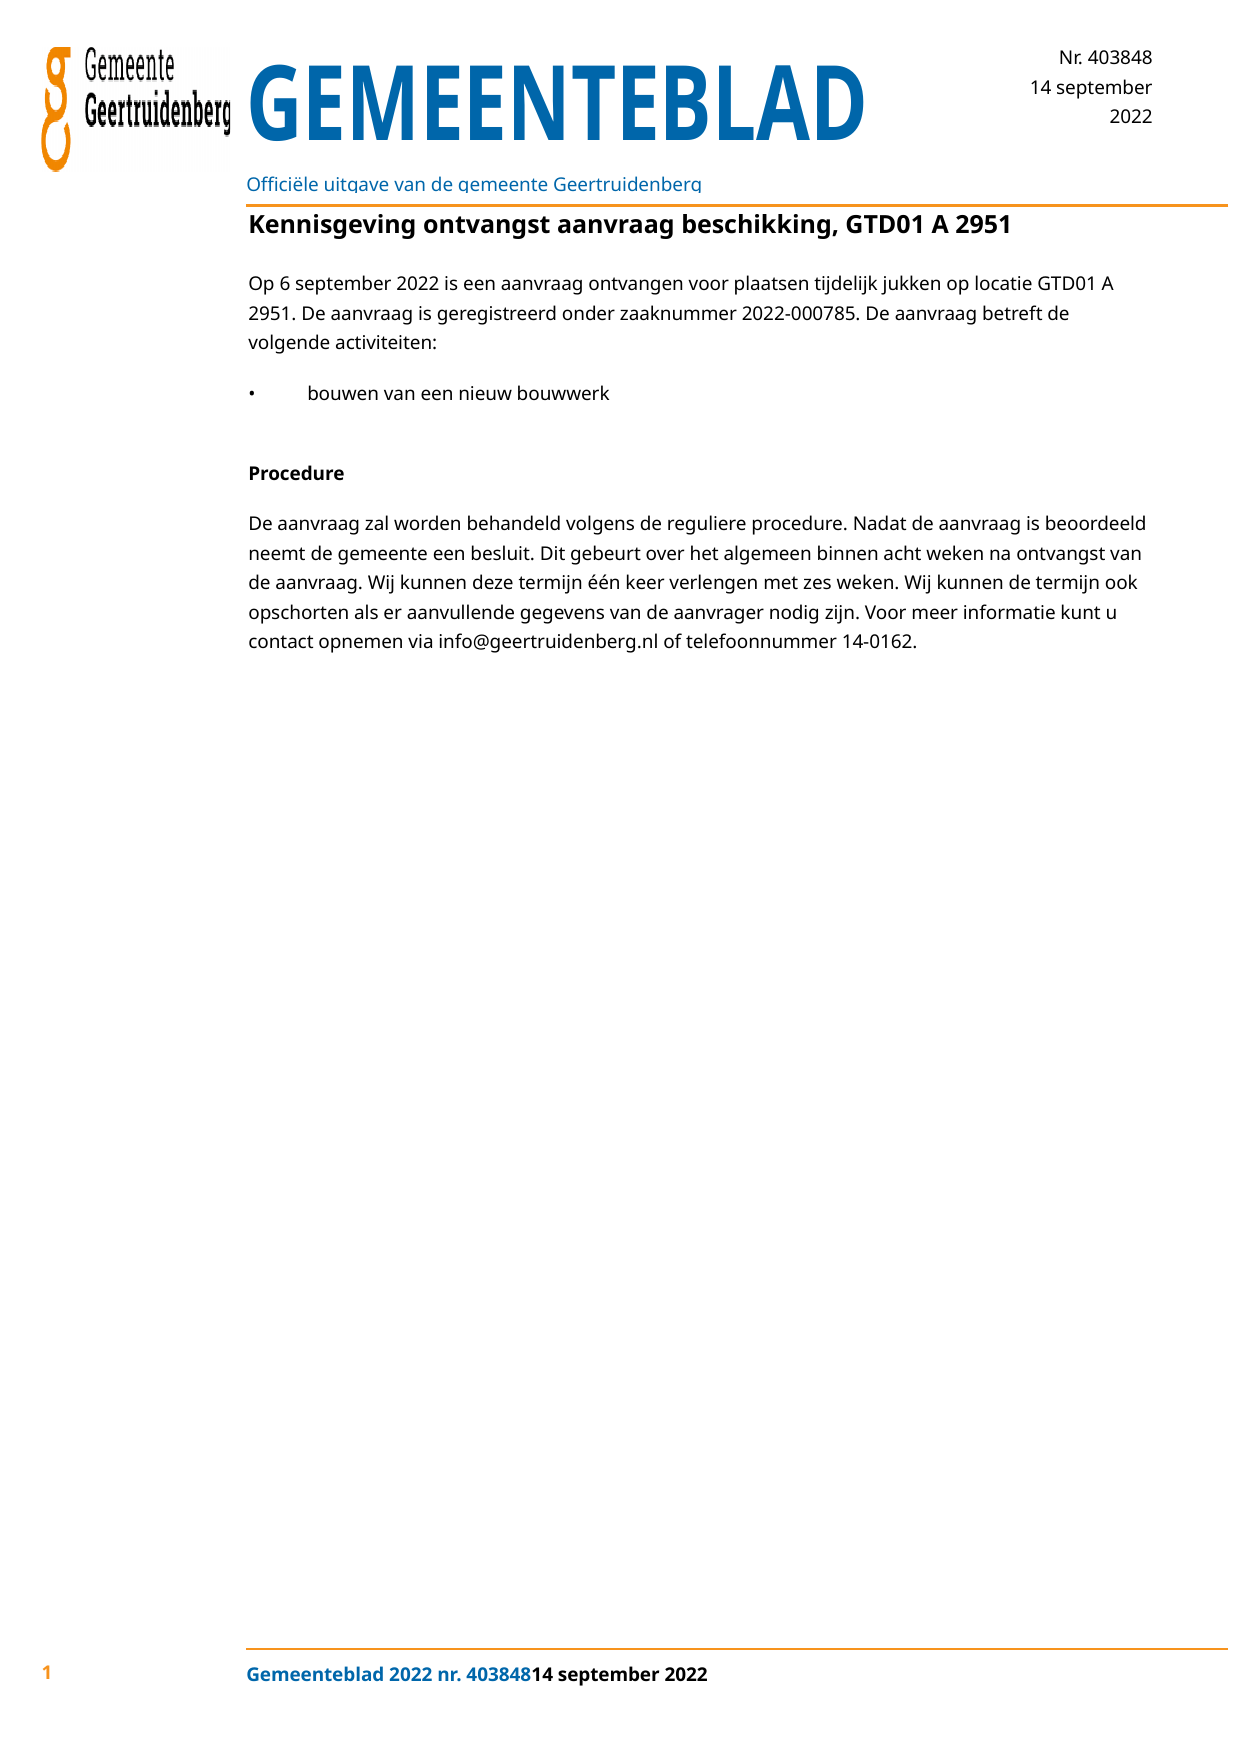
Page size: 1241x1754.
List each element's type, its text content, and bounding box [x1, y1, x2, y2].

list bouwen van een nieuw bouwwerk [248, 380, 1152, 406]
text De aanvraag zal worden behandeld volgens de reguliere procedure. Nadat de aanvraag is beoordeeld neemt de gemeente een besluit. Dit gebeurt over het algemeen binnen acht weken na ontvangst van de aanvraag. Wij kunnen deze termijn één keer verlengen met zes weken. Wij kunnen de termijn ook opschorten als er aanvullende gegevens van de aanvrager nodig zijn. Voor meer informatie kunt u contact opnemen via info@geertruidenberg.nl of telefoonnummer 14-0162. [248, 510, 1152, 654]
text Op 6 september 2022 is een aanvraag ontvangen voor plaatsen tijdelijk jukken op locatie GTD01 A 2951. De aanvraag is geregistreerd onder zaaknummer 2022-000785. De aanvraag betreft de volgende activiteiten: [248, 270, 1152, 355]
text Kennisgeving ontvangst aanvraag beschikking, GTD01 A 2951 [248, 207, 1152, 241]
picture [41, 47, 231, 172]
text Procedure [248, 460, 1152, 486]
